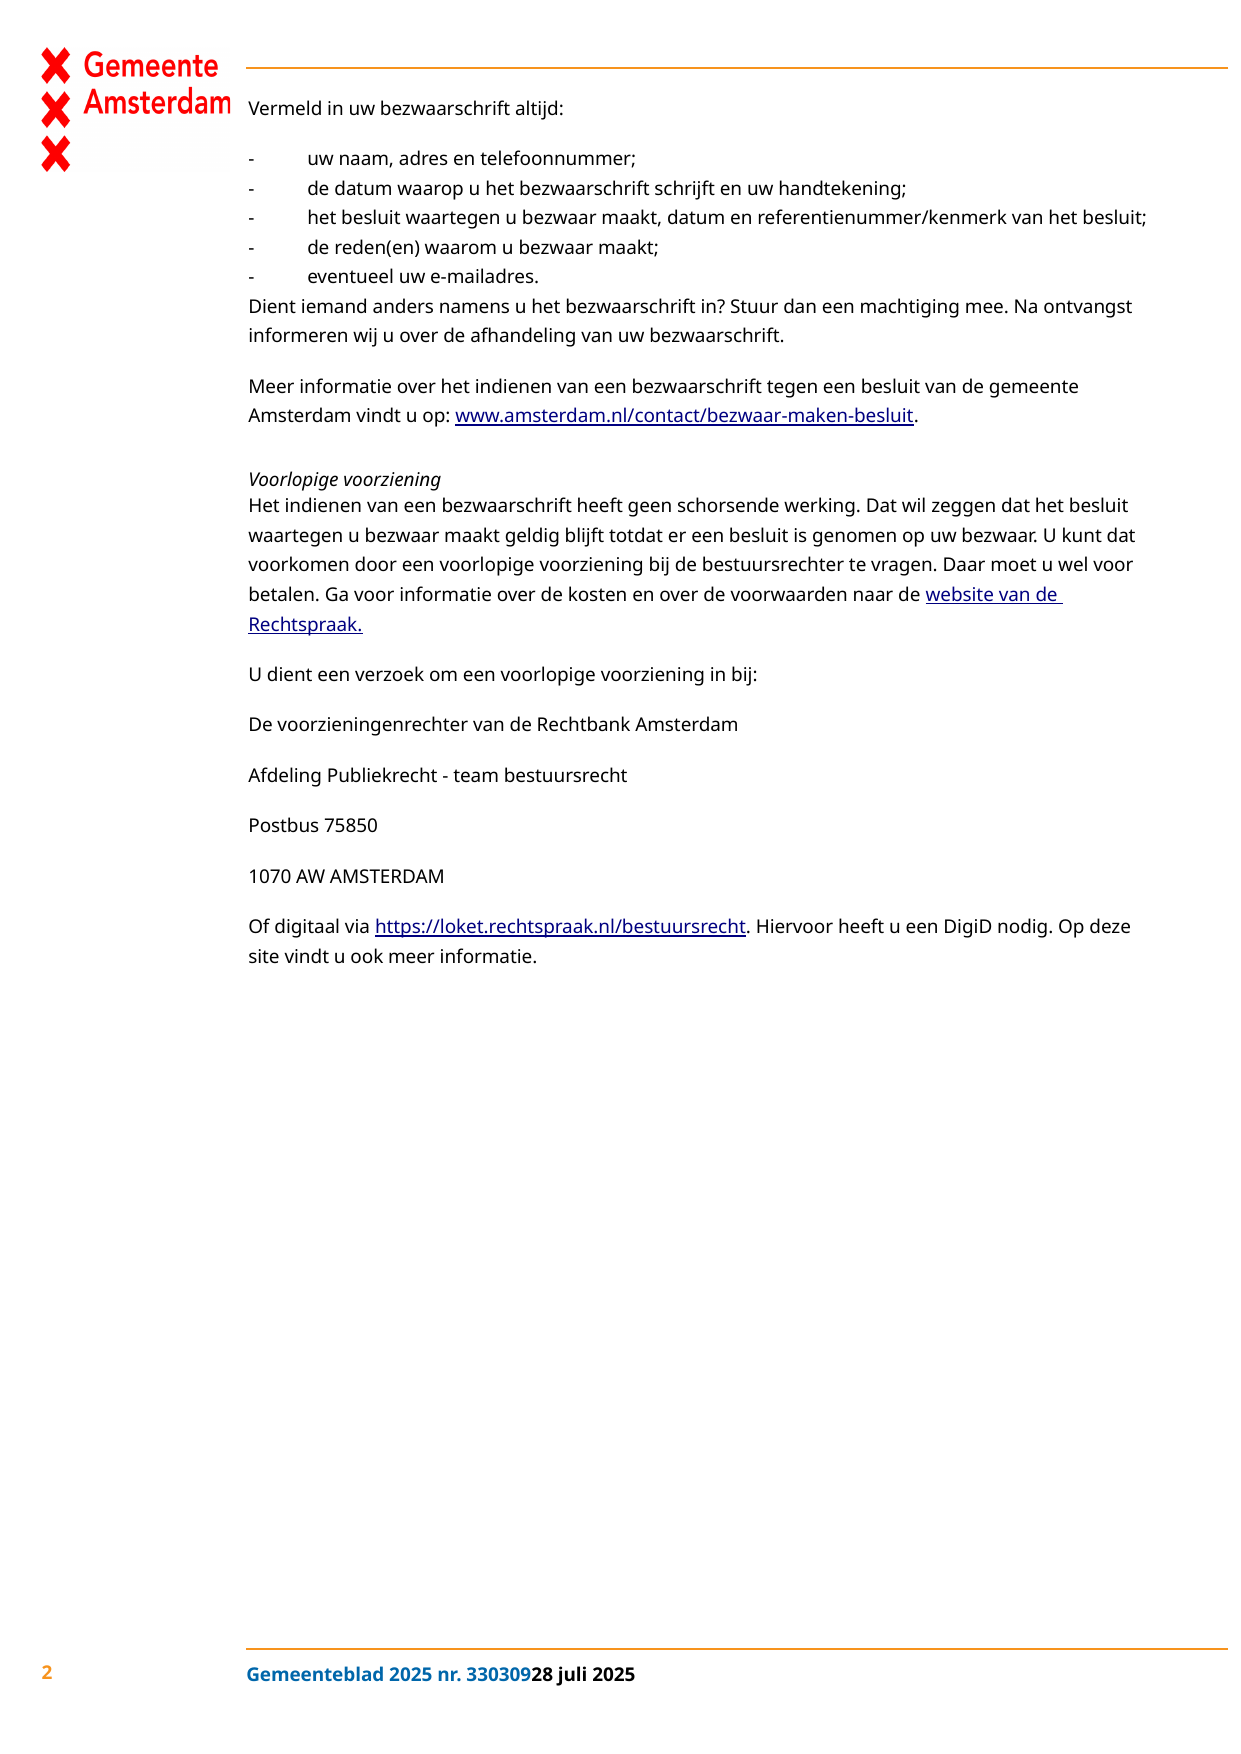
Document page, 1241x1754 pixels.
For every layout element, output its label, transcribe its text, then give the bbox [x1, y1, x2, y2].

text 1070 AW AMSTERDAM [248, 863, 1152, 888]
text Het indienen van een bezwaarschrift heeft geen schorsende werking. Dat wil zeggen dat het besluit waartegen u bezwaar maakt geldig blijft totdat er een besluit is genomen op uw bezwaar. U kunt dat voorkomen door een voorlopige voorziening bij de bestuursrechter te vragen. Daar moet u wel voor betalen. Ga voor informatie over de kosten en over de voorwaarden naar de website van de Rechtspraak. [248, 492, 1152, 636]
list eventueel uw e-mailadres. [248, 263, 1152, 289]
text Voorlopige voorziening [248, 467, 1152, 492]
text Postbus 75850 [248, 812, 1152, 838]
text Vermeld in uw bezwaarschrift altijd: [248, 95, 1152, 121]
list het besluit waartegen u bezwaar maakt, datum en referentienummer/kenmerk van het besluit; [248, 204, 1152, 230]
text Dient iemand anders namens u het bezwaarschrift in? Stuur dan een machtiging mee. Na ontvangst informeren wij u over de afhandeling van uw bezwaarschrift. [248, 293, 1152, 348]
text Of digitaal via https://loket.rechtspraak.nl/bestuursrecht. Hiervoor heeft u een DigiD nodig. Op deze site vindt u ook meer informatie. [248, 913, 1152, 968]
list de reden(en) waarom u bezwaar maakt; [248, 234, 1152, 260]
text U dient een verzoek om een voorlopige voorziening in bij: [248, 661, 1152, 687]
text De voorzieningenrechter van de Rechtbank Amsterdam [248, 712, 1152, 737]
list de datum waarop u het bezwaarschrift schrijft en uw handtekening; [248, 175, 1152, 201]
picture [41, 47, 231, 172]
text Meer informatie over het indienen van een bezwaarschrift tegen een besluit van de gemeente Amsterdam vindt u op: www.amsterdam.nl/contact/bezwaar-maken-besluit. [248, 373, 1152, 428]
list uw naam, adres en telefoonnummer; [248, 145, 1152, 171]
text Afdeling Publiekrecht - team bestuursrecht [248, 762, 1152, 788]
